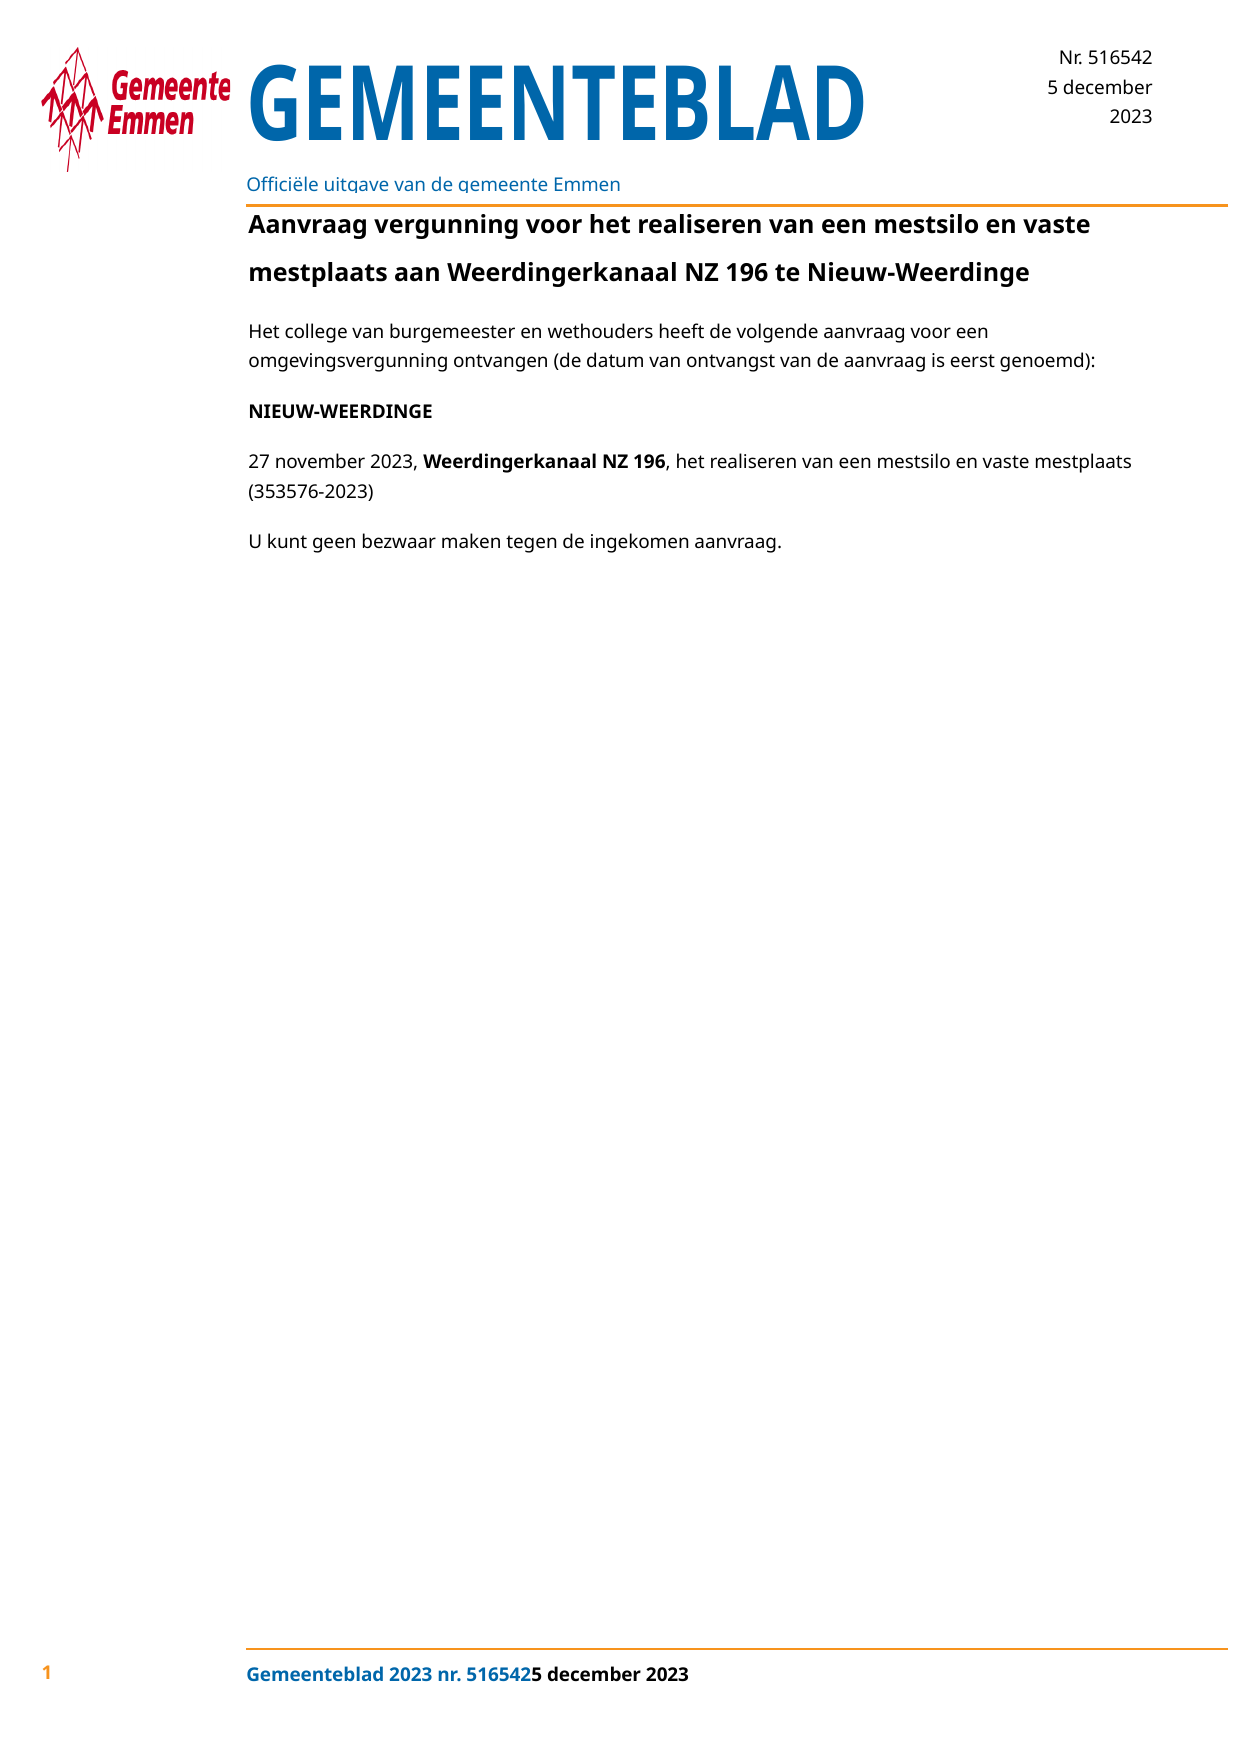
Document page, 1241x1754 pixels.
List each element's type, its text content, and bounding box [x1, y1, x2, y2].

text Aanvraag vergunning voor het realiseren van een mestsilo en vaste mestplaats aan Weerdingerkanaal NZ 196 te Nieuw-Weerdinge [248, 207, 1152, 288]
text NIEUW-WEERDINGE [248, 398, 1152, 424]
picture [41, 47, 231, 172]
text 27 november 2023, Weerdingerkanaal NZ 196, het realiseren van een mestsilo en vaste mestplaats (353576-2023) [248, 448, 1152, 504]
text Het college van burgemeester en wethouders heeft de volgende aanvraag voor een omgevingsvergunning ontvangen (de datum van ontvangst van de aanvraag is eerst genoemd): [248, 318, 1152, 373]
text U kunt geen bezwaar maken tegen de ingekomen aanvraag. [248, 528, 1152, 554]
